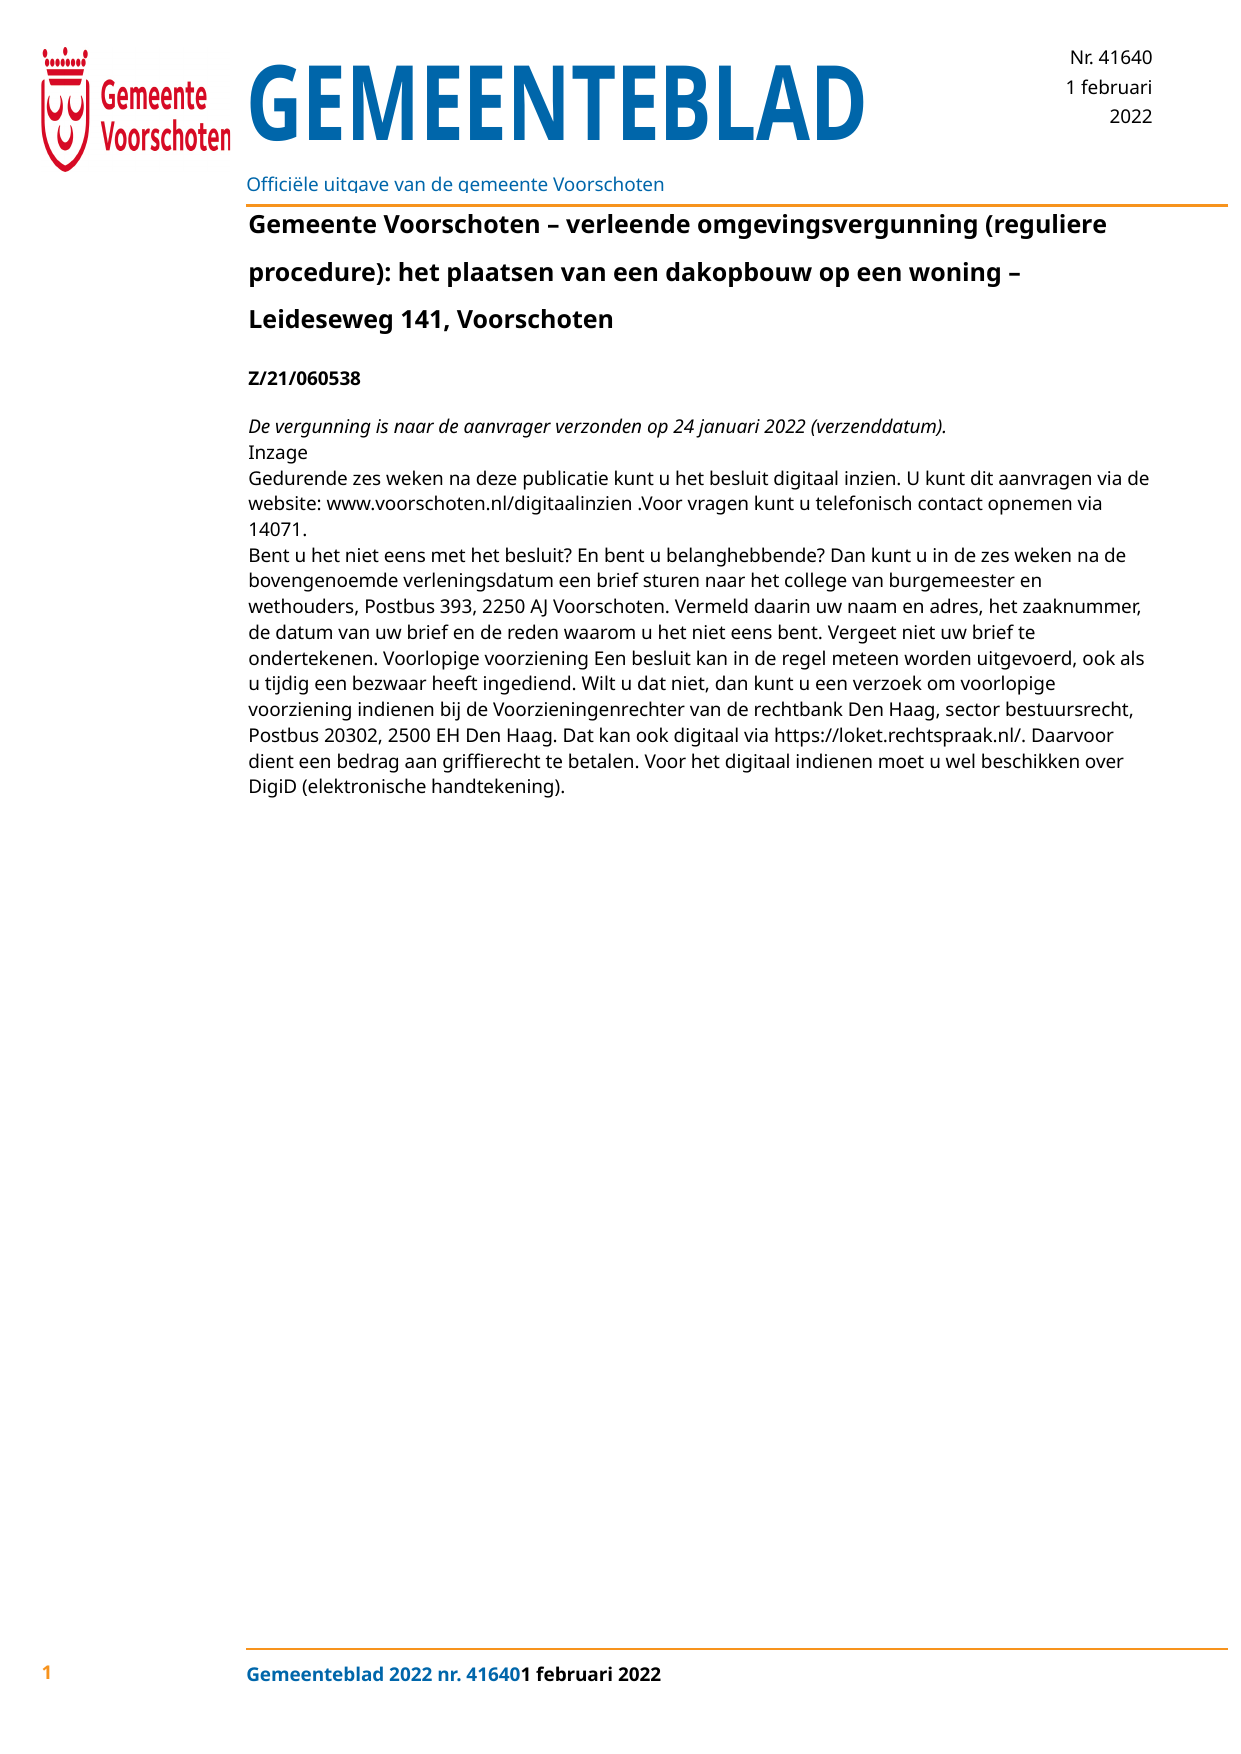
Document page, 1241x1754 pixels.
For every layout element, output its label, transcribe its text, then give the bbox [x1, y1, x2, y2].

text Gedurende zes weken na deze publicatie kunt u het besluit digitaal inzien. U kunt dit aanvragen via de website: www.voorschoten.nl/digitaalinzien .Voor vragen kunt u telefonisch contact opnemen via 14071. [248, 465, 1152, 542]
text De vergunning is naar de aanvrager verzonden op 24 januari 2022 (verzenddatum). [248, 413, 1152, 439]
picture [41, 47, 231, 172]
text Z/21/060538 [248, 366, 1152, 391]
text Bent u het niet eens met het besluit? En bent u belanghebbende? Dan kunt u in de zes weken na de bovengenoemde verleningsdatum een brief sturen naar het college van burgemeester en wethouders, Postbus 393, 2250 AJ Voorschoten. Vermeld daarin uw naam en adres, het zaaknummer, de datum van uw brief en de reden waarom u het niet eens bent. Vergeet niet uw brief te ondertekenen. Voorlopige voorziening Een besluit kan in de regel meteen worden uitgevoerd, ook als u tijdig een bezwaar heeft ingediend. Wilt u dat niet, dan kunt u een verzoek om voorlopige voorziening indienen bij de Voorzieningenrechter van de rechtbank Den Haag, sector bestuursrecht, Postbus 20302, 2500 EH Den Haag. Dat kan ook digitaal via https://loket.rechtspraak.nl/. Daarvoor dient een bedrag aan griffierecht te betalen. Voor het digitaal indienen moet u wel beschikken over DigiD (elektronische handtekening). [248, 542, 1152, 799]
text Gemeente Voorschoten – verleende omgevingsvergunning (reguliere procedure): het plaatsen van een dakopbouw op een woning – Leideseweg 141, Voorschoten [248, 207, 1152, 336]
text Inzage [248, 439, 1152, 465]
